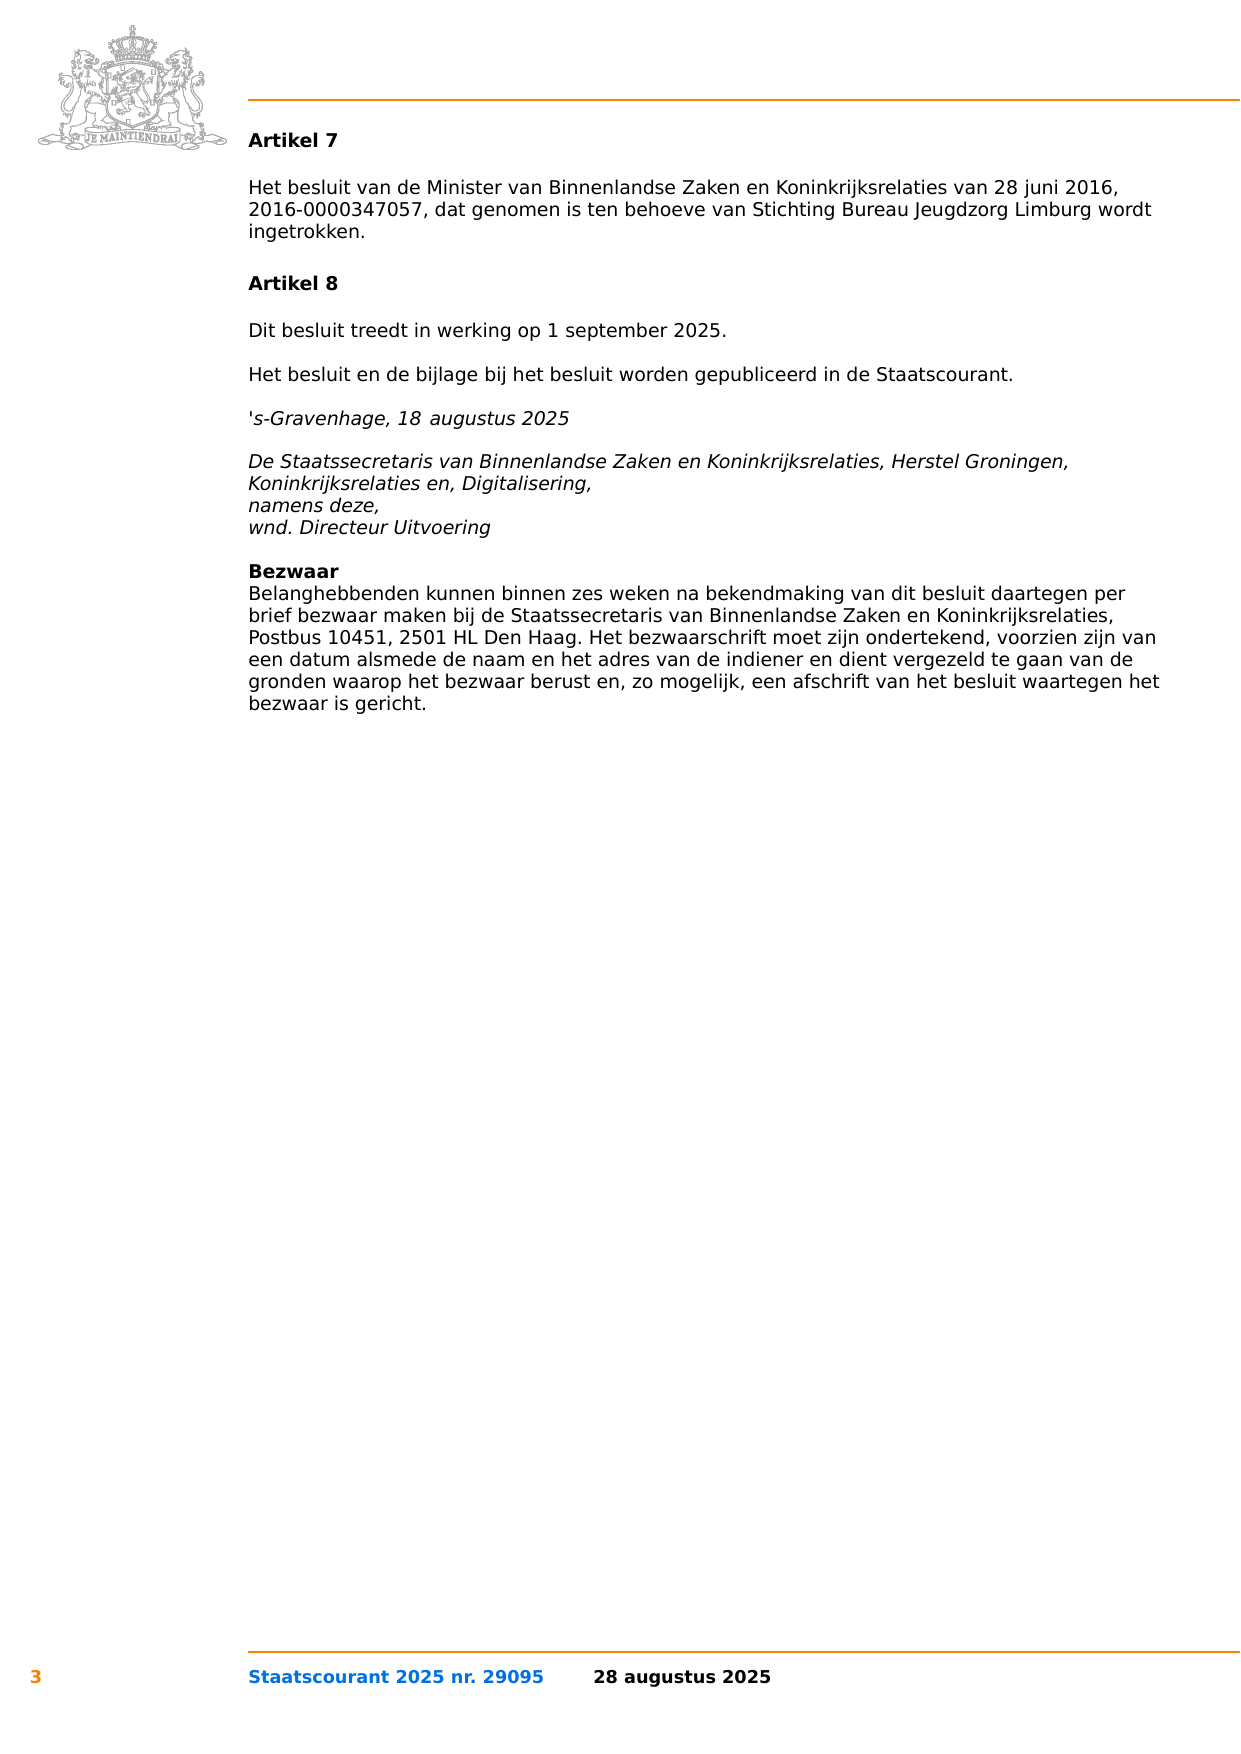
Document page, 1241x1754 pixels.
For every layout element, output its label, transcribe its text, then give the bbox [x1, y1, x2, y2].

text Bezwaar [248, 561, 1163, 583]
picture [38, 25, 227, 150]
text Het besluit en de bijlage bij het besluit worden gepubliceerd in de Staatscourant. [248, 364, 1163, 386]
text Het besluit van de Minister van Binnenlandse Zaken en Koninkrijksrelaties van 28 juni 2016, 2016-0000347057, dat genomen is ten behoeve van Stichting Bureau Jeugdzorg Limburg wordt ingetrokken. [248, 177, 1163, 243]
subtitle Artikel 7 [248, 130, 1163, 152]
text 's-Gravenhage, 18 augustus 2025 [248, 407, 1163, 429]
text Belanghebbenden kunnen binnen zes weken na bekendmaking van dit besluit daartegen per brief bezwaar maken bij de Staatssecretaris van Binnenlandse Zaken en Koninkrijksrelaties, Postbus 10451, 2501 HL Den Haag. Het bezwaarschrift moet zijn ondertekend, voorzien zijn van een datum alsmede de naam en het adres van de indiener en dient vergezeld te gaan van de gronden waarop het bezwaar berust en, zo mogelijk, een afschrift van het besluit waartegen het bezwaar is gericht. [248, 583, 1163, 715]
text Dit besluit treedt in werking op 1 september 2025. [248, 320, 1163, 342]
text De Staatssecretaris van Binnenlandse Zaken en Koninkrijksrelaties, Herstel Groningen, Koninkrijksrelaties en, Digitalisering, namens deze, wnd. Directeur Uitvoering [248, 451, 1163, 539]
subtitle Artikel 8 [248, 273, 1163, 295]
